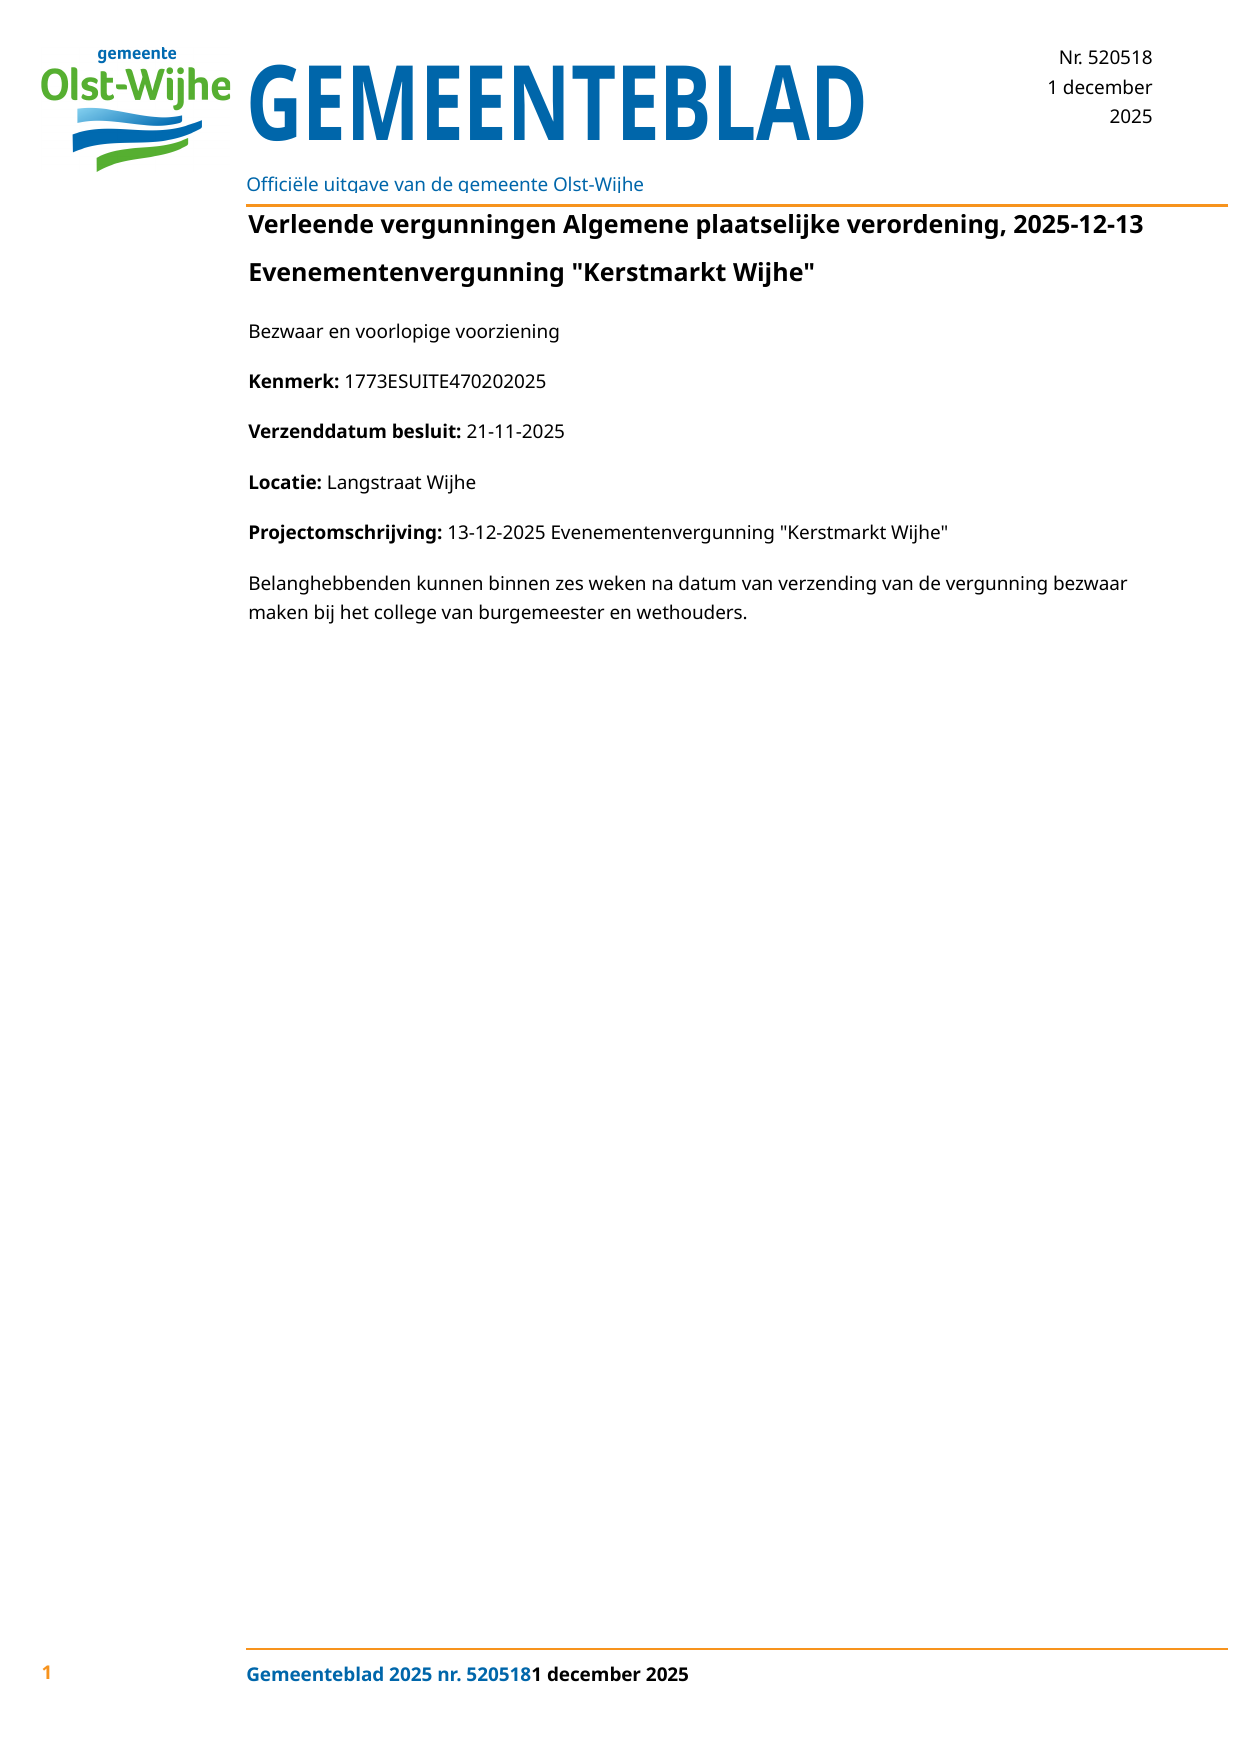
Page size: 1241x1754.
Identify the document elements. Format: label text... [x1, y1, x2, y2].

text Verleende vergunningen Algemene plaatselijke verordening, 2025-12-13 Evenementenvergunning "Kerstmarkt Wijhe" [248, 207, 1152, 288]
text Belanghebbenden kunnen binnen zes weken na datum van verzending van de vergunning bezwaar maken bij het college van burgemeester en wethouders. [248, 570, 1152, 625]
text Kenmerk: 1773ESUITE470202025 [248, 368, 1152, 394]
picture [41, 47, 231, 172]
text Locatie: Langstraat Wijhe [248, 469, 1152, 495]
text Bezwaar en voorlopige voorziening [248, 318, 1152, 344]
text Projectomschrijving: 13-12-2025 Evenementenvergunning "Kerstmarkt Wijhe" [248, 519, 1152, 545]
text Verzenddatum besluit: 21-11-2025 [248, 419, 1152, 444]
